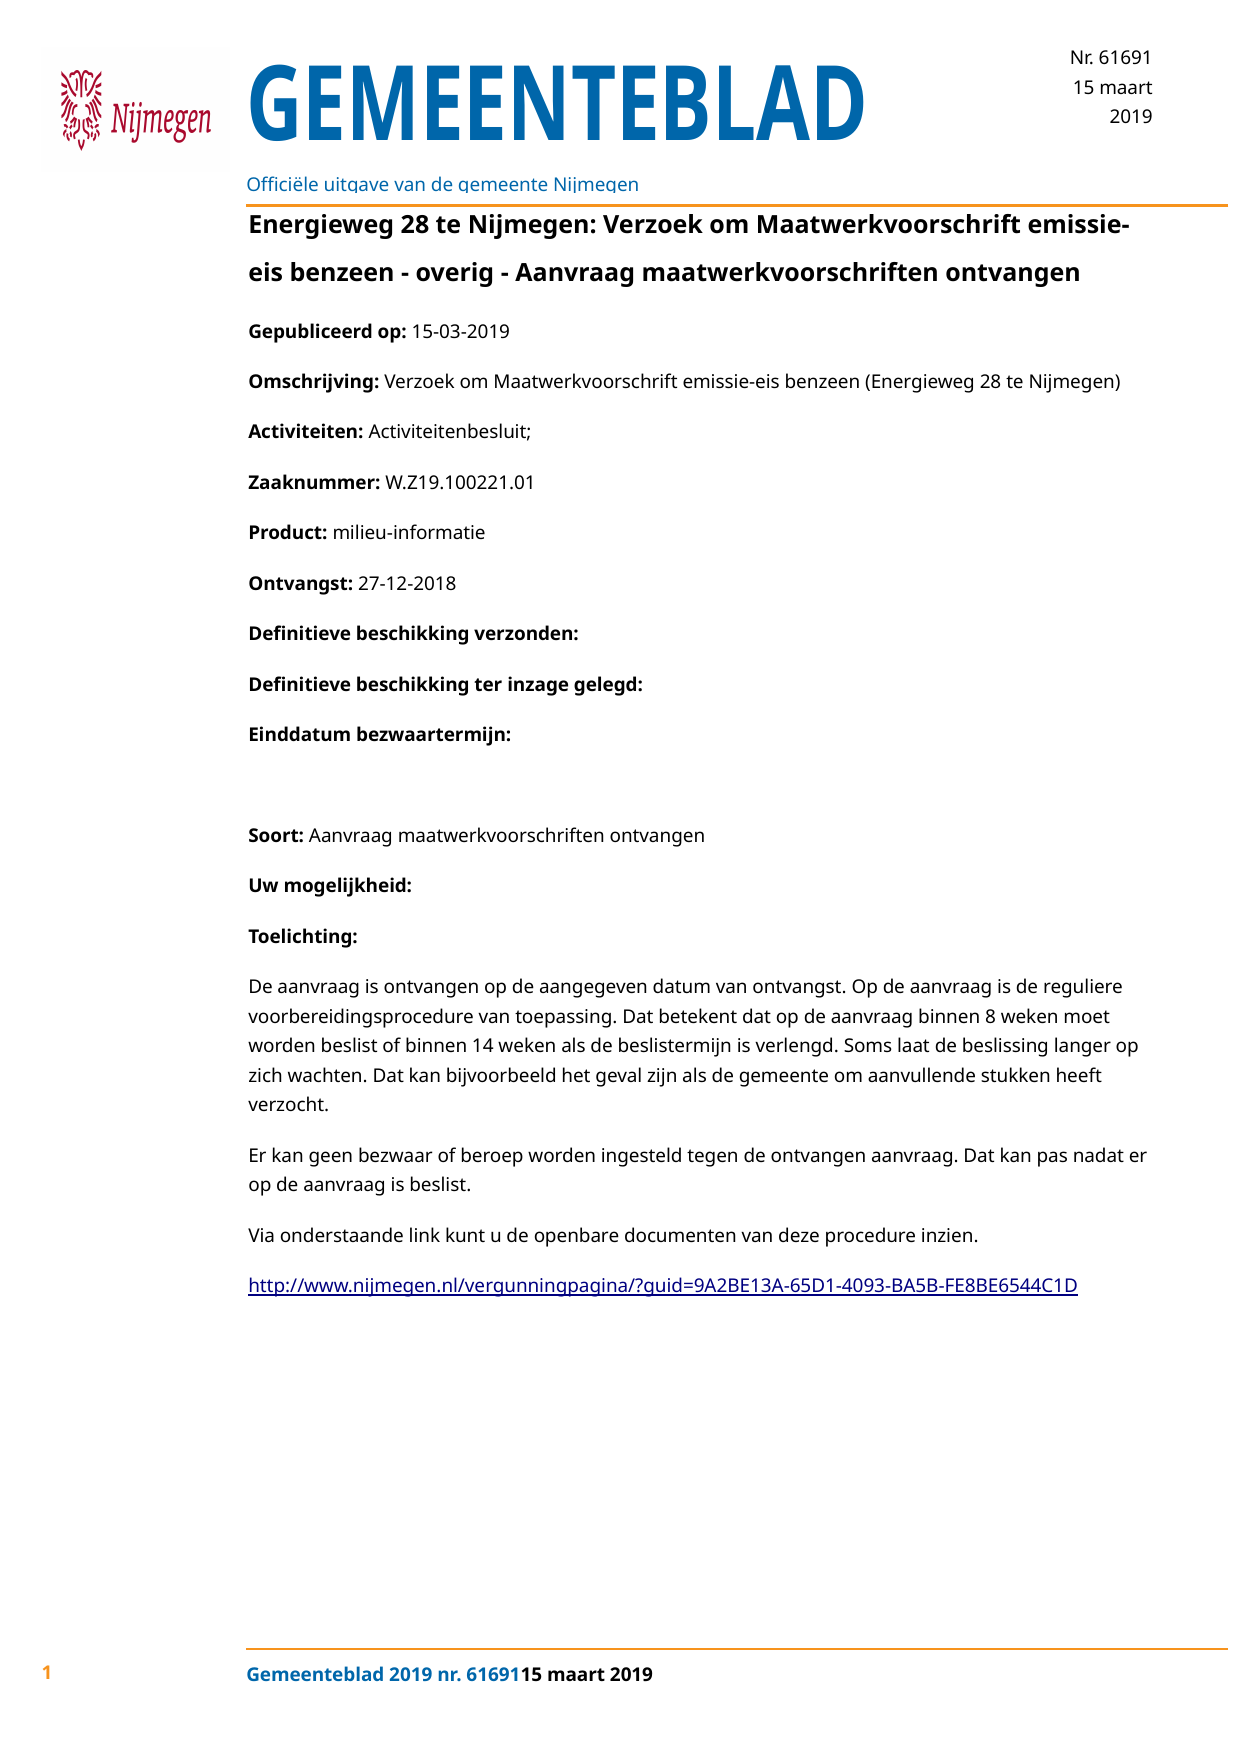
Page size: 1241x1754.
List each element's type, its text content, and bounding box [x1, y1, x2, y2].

text Er kan geen bezwaar of beroep worden ingesteld tegen de ontvangen aanvraag. Dat kan pas nadat er op de aanvraag is beslist. [248, 1142, 1152, 1197]
text Definitieve beschikking ter inzage gelegd: [248, 671, 1152, 697]
text De aanvraag is ontvangen op de aangegeven datum van ontvangst. Op de aanvraag is de reguliere voorbereidingsprocedure van toepassing. Dat betekent dat op de aanvraag binnen 8 weken moet worden beslist of binnen 14 weken als de beslistermijn is verlengd. Soms laat de beslissing langer op zich wachten. Dat kan bijvoorbeeld het geval zijn als de gemeente om aanvullende stukken heeft verzocht. [248, 973, 1152, 1117]
text Ontvangst: 27-12-2018 [248, 570, 1152, 596]
text Via onderstaande link kunt u de openbare documenten van deze procedure inzien. [248, 1222, 1152, 1248]
text Gepubliceerd op: 15-03-2019 [248, 318, 1152, 344]
text Soort: Aanvraag maatwerkvoorschriften ontvangen [248, 822, 1152, 848]
text Zaaknummer: W.Z19.100221.01 [248, 469, 1152, 495]
text Definitieve beschikking verzonden: [248, 620, 1152, 646]
text Omschrijving: Verzoek om Maatwerkvoorschrift emissie-eis benzeen (Energieweg 28 te Nijmegen) [248, 368, 1152, 394]
text Product: milieu-informatie [248, 519, 1152, 545]
text http://www.nijmegen.nl/vergunningpagina/?guid=9A2BE13A-65D1-4093-BA5B-FE8BE6544C1D [248, 1272, 1152, 1298]
text Uw mogelijkheid: [248, 872, 1152, 898]
text Einddatum bezwaartermijn: [248, 721, 1152, 747]
text Energieweg 28 te Nijmegen: Verzoek om Maatwerkvoorschrift emissie-eis benzeen - overig - Aanvraag maatwerkvoorschriften ontvangen [248, 207, 1152, 288]
text Toelichting: [248, 923, 1152, 949]
picture [41, 47, 231, 172]
text Activiteiten: Activiteitenbesluit; [248, 419, 1152, 444]
